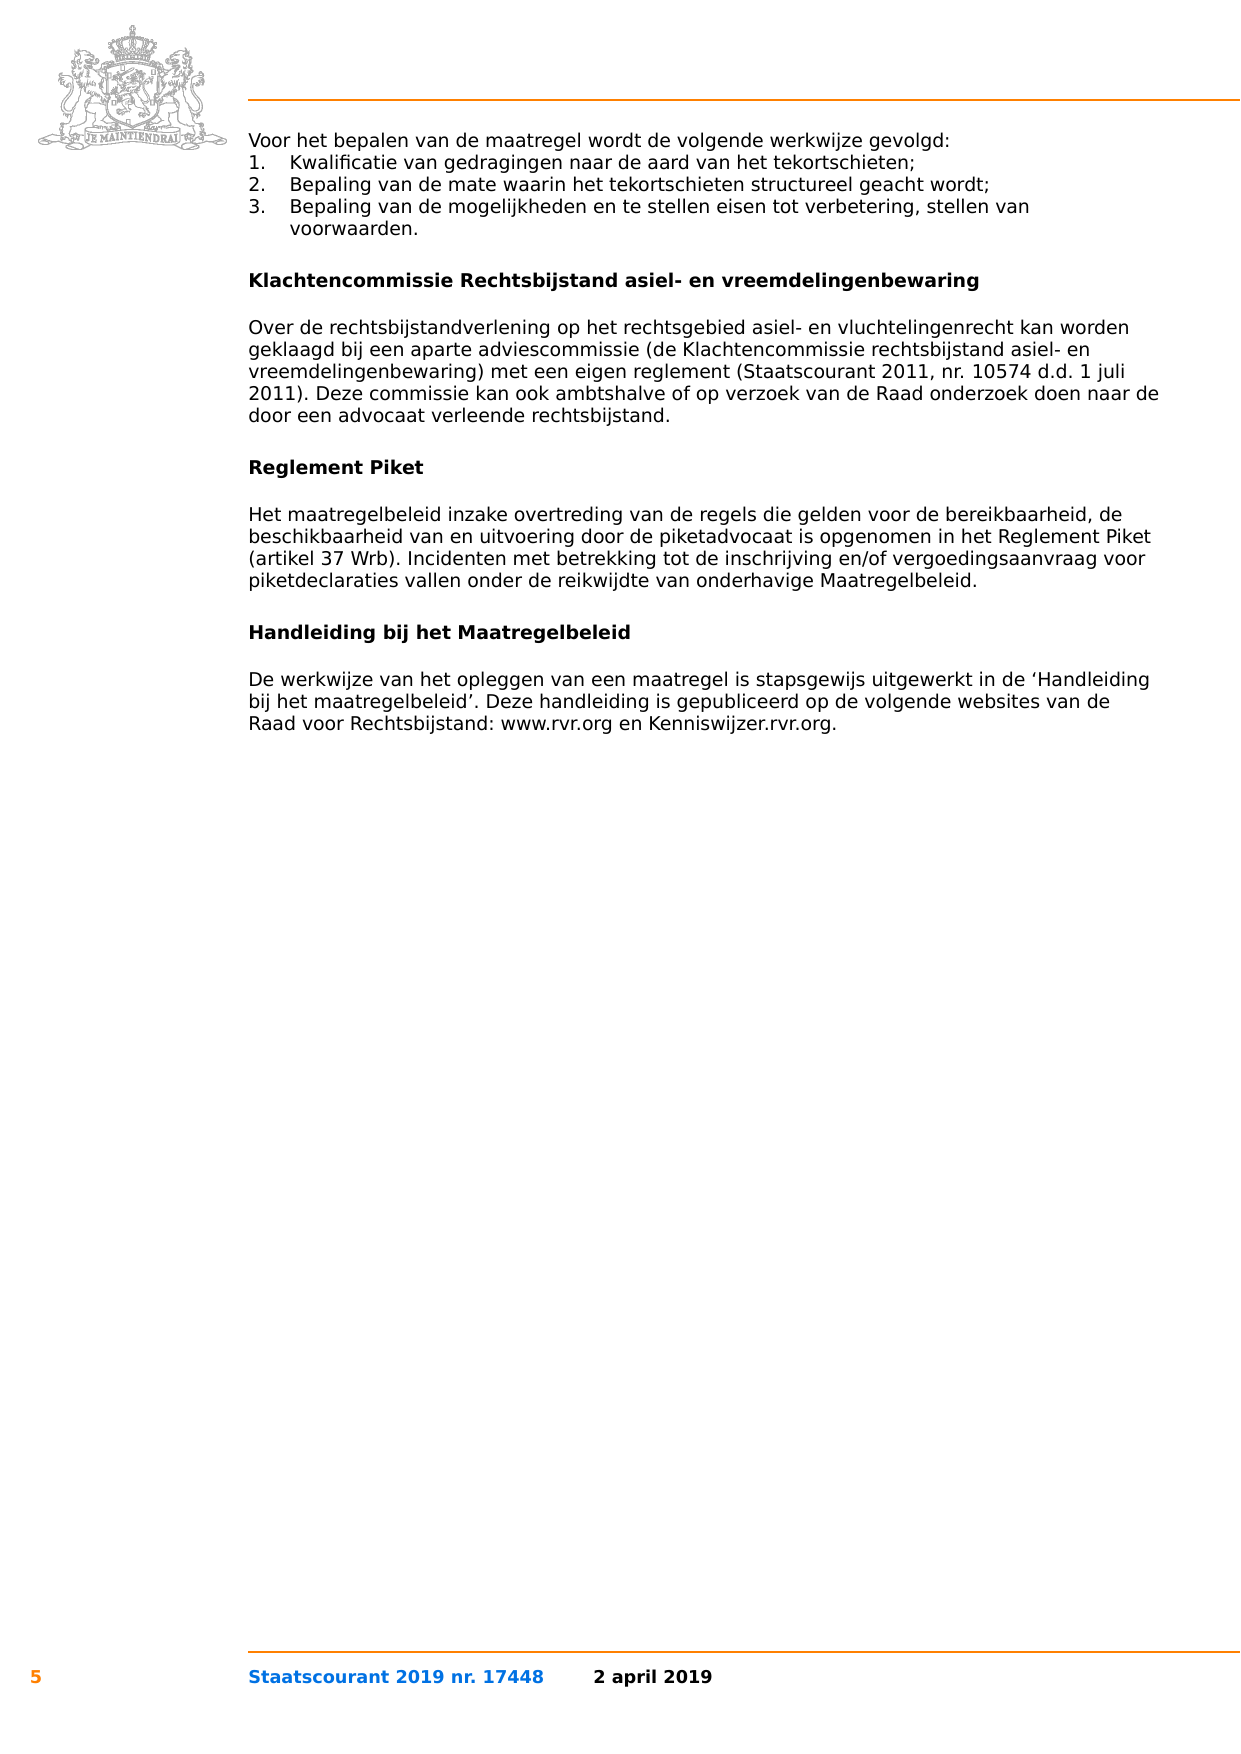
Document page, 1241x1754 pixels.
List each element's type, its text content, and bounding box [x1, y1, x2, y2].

subtitle Klachtencommissie Rechtsbijstand asiel- en vreemdelingenbewaring [248, 270, 1163, 292]
text 2. Bepaling van de mate waarin het tekortschieten structureel geacht wordt; [248, 174, 1163, 196]
picture [38, 25, 227, 150]
subtitle Reglement Piket [248, 457, 1163, 479]
text Het maatregelbeleid inzake overtreding van de regels die gelden voor de bereikbaarheid, de beschikbaarheid van en uitvoering door de piketadvocaat is opgenomen in het Reglement Piket (artikel 37 Wrb). Incidenten met betrekking tot de inschrijving en/of vergoedingsaanvraag voor piketdeclaraties vallen onder de reikwijdte van onderhavige Maatregelbeleid. [248, 504, 1163, 592]
text 3. Bepaling van de mogelijkheden en te stellen eisen tot verbetering, stellen van voorwaarden. [248, 196, 1163, 240]
text 1. Kwalificatie van gedragingen naar de aard van het tekortschieten; [248, 152, 1163, 174]
text Voor het bepalen van de maatregel wordt de volgende werkwijze gevolgd: [248, 130, 1163, 152]
text De werkwijze van het opleggen van een maatregel is stapsgewijs uitgewerkt in de ‘Handleiding bij het maatregelbeleid’. Deze handleiding is gepubliceerd op de volgende websites van de Raad voor Rechtsbijstand: www.rvr.org en Kenniswijzer.rvr.org. [248, 668, 1163, 734]
subtitle Handleiding bij het Maatregelbeleid [248, 622, 1163, 643]
text Over de rechtsbijstandverlening op het rechtsgebied asiel- en vluchtelingenrecht kan worden geklaagd bij een aparte adviescommissie (de Klachtencommissie rechtsbijstand asiel- en vreemdelingenbewaring) met een eigen reglement (Staatscourant 2011, nr. 10574 d.d. 1 juli 2011). Deze commissie kan ook ambtshalve of op verzoek van de Raad onderzoek doen naar de door een advocaat verleende rechtsbijstand. [248, 317, 1163, 427]
